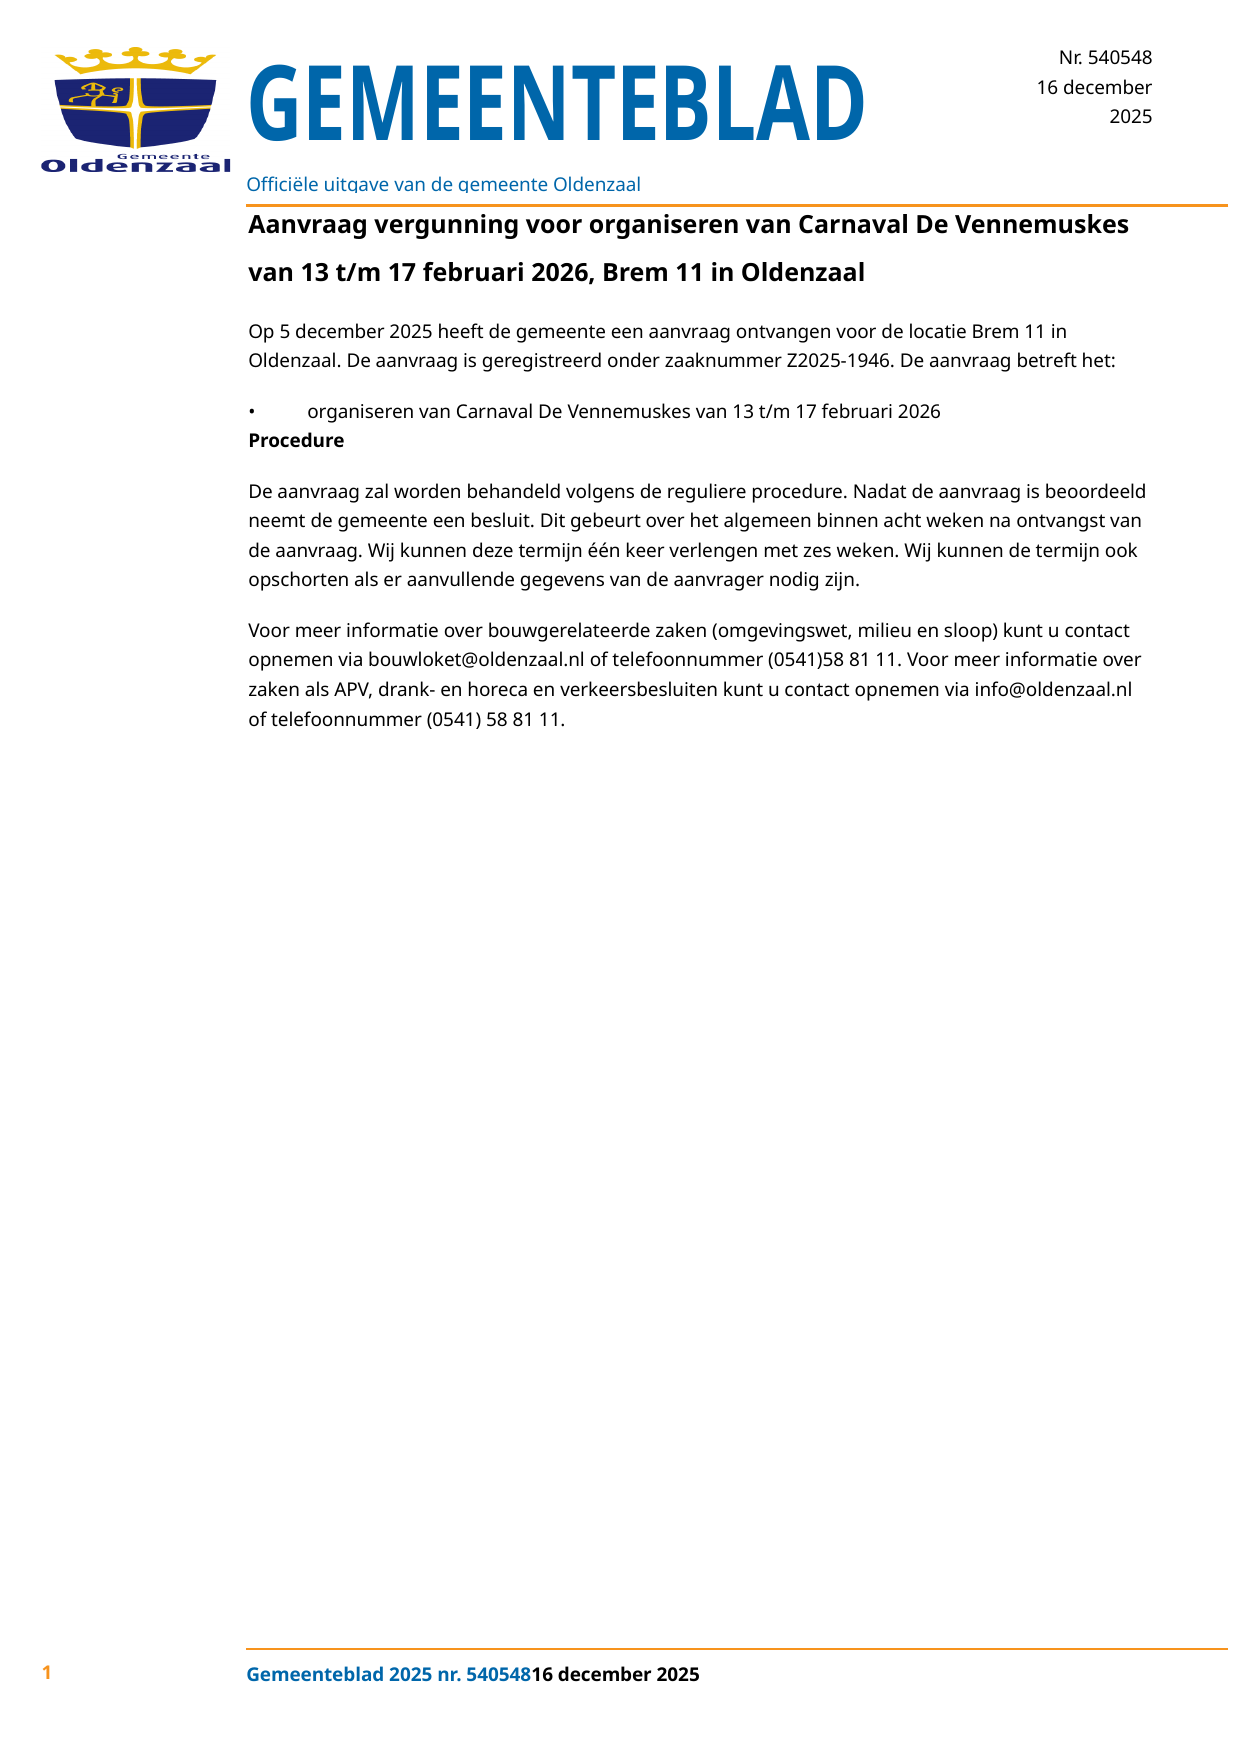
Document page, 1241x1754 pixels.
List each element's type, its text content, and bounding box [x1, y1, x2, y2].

text Op 5 december 2025 heeft de gemeente een aanvraag ontvangen voor de locatie Brem 11 in Oldenzaal. De aanvraag is geregistreerd onder zaaknummer Z2025-1946. De aanvraag betreft het: [248, 318, 1152, 373]
text Procedure [248, 427, 1152, 453]
text De aanvraag zal worden behandeld volgens de reguliere procedure. Nadat de aanvraag is beoordeeld neemt de gemeente een besluit. Dit gebeurt over het algemeen binnen acht weken na ontvangst van de aanvraag. Wij kunnen deze termijn één keer verlengen met zes weken. Wij kunnen de termijn ook opschorten als er aanvullende gegevens van de aanvrager nodig zijn. [248, 478, 1152, 592]
text Aanvraag vergunning voor organiseren van Carnaval De Vennemuskes van 13 t/m 17 februari 2026, Brem 11 in Oldenzaal [248, 207, 1152, 288]
text Voor meer informatie over bouwgerelateerde zaken (omgevingswet, milieu en sloop) kunt u contact opnemen via bouwloket@oldenzaal.nl of telefoonnummer (0541)58 81 11. Voor meer informatie over zaken als APV, drank- en horeca en verkeersbesluiten kunt u contact opnemen via info@oldenzaal.nl of telefoonnummer (0541) 58 81 11. [248, 617, 1152, 732]
list organiseren van Carnaval De Vennemuskes van 13 t/m 17 februari 2026 [248, 398, 1152, 424]
picture [41, 47, 231, 172]
